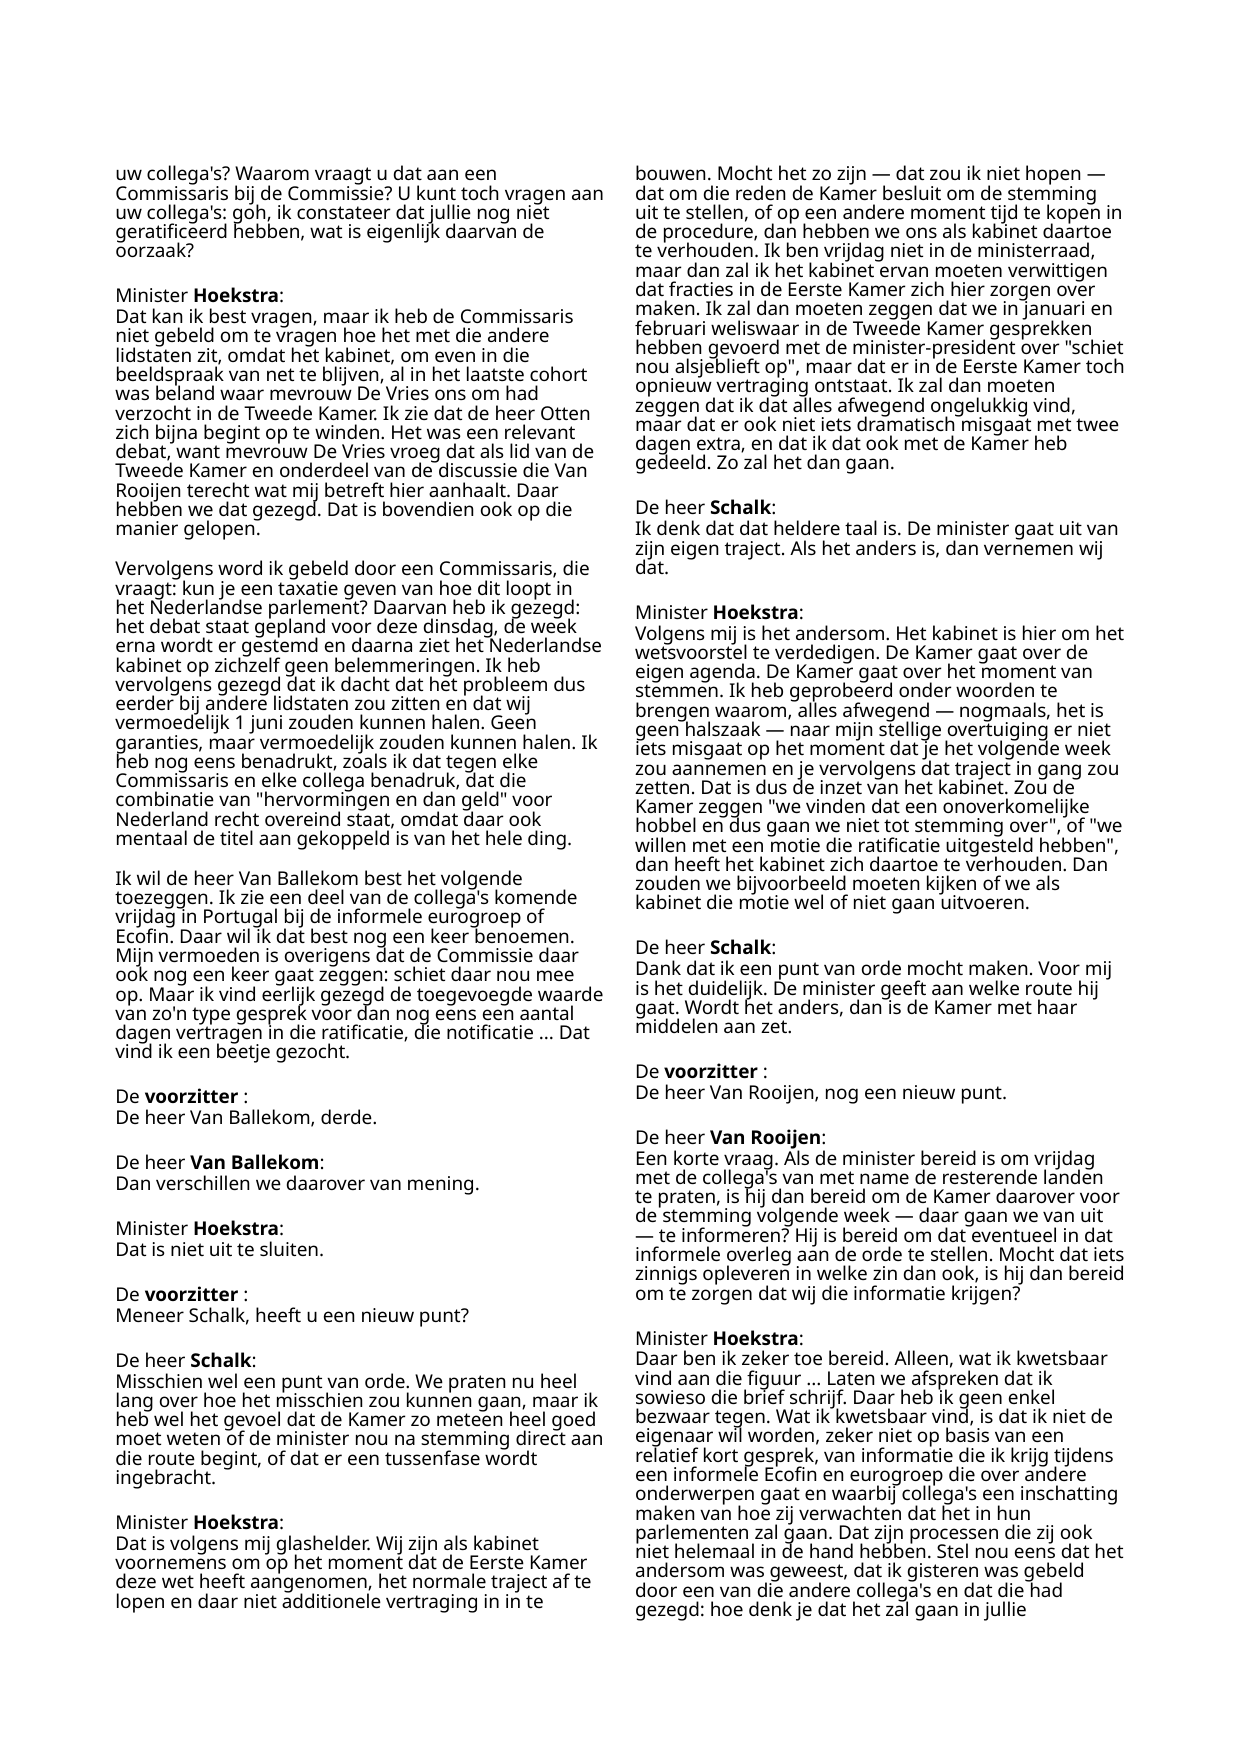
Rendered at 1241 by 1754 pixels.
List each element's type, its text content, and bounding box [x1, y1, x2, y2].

text Vervolgens word ik gebeld door een Commissaris, die vraagt: kun je een taxatie geven van hoe dit loopt in het Nederlandse parlement? Daarvan heb ik gezegd: het debat staat gepland voor deze dinsdag, de week erna wordt er gestemd en daarna ziet het Nederlandse kabinet op zichzelf geen belemmeringen. Ik heb vervolgens gezegd dat ik dacht dat het probleem dus eerder bij andere lidstaten zou zitten en dat wij vermoedelijk 1 juni zouden kunnen halen. Geen garanties, maar vermoedelijk zouden kunnen halen. Ik heb nog eens benadrukt, zoals ik dat tegen elke Commissaris en elke collega benadruk, dat die combinatie van "hervormingen en dan geld" voor Nederland recht overeind staat, omdat daar ook mentaal de titel aan gekoppeld is van het hele ding. [115, 560, 605, 849]
text De voorzitter : [115, 1281, 605, 1307]
text De heer Van Ballekom, derde. [115, 1109, 605, 1128]
text De heer Van Ballekom: [115, 1149, 605, 1175]
text Dan verschillen we daarover van mening. [115, 1175, 605, 1194]
text Een korte vraag. Als de minister bereid is om vrijdag met de collega's van met name de resterende landen te praten, is hij dan bereid om de Kamer daarover voor de stemming volgende week — daar gaan we van uit — te informeren? Hij is bereid om dat eventueel in dat informele overleg aan de orde te stellen. Mocht dat iets zinnigs opleveren in welke zin dan ook, is hij dan bereid om te zorgen dat wij die informatie krijgen? [635, 1150, 1125, 1304]
text uw collega's? Waarom vraagt u dat aan een Commissaris bij de Commissie? U kunt toch vragen aan uw collega's: goh, ik constateer dat jullie nog niet geratificeerd hebben, wat is eigenlijk daarvan de oorzaak? [115, 165, 605, 262]
text De heer Van Rooijen, nog een nieuw punt. [635, 1084, 1125, 1103]
text Dat is volgens mij glashelder. Wij zijn als kabinet voornemens om op het moment dat de Eerste Kamer deze wet heeft aangenomen, het normale traject af te lopen en daar niet additionele vertraging in in te [115, 1535, 605, 1612]
text Ik denk dat dat heldere taal is. De minister gaat uit van zijn eigen traject. Als het anders is, dan vernemen wij dat. [635, 520, 1125, 578]
text De heer Van Rooijen: [635, 1124, 1125, 1150]
text Dat kan ik best vragen, maar ik heb de Commissaris niet gebeld om te vragen hoe het met die andere lidstaten zit, omdat het kabinet, om even in die beeldspraak van net te blijven, al in het laatste cohort was beland waar mevrouw De Vries ons om had verzocht in de Tweede Kamer. Ik zie dat de heer Otten zich bijna begint op te winden. Het was een relevant debat, want mevrouw De Vries vroeg dat als lid van de Tweede Kamer en onderdeel van de discussie die Van Rooijen terecht wat mij betreft hier aanhaalt. Daar hebben we dat gezegd. Dat is bovendien ook op die manier gelopen. [115, 308, 605, 539]
text Dat is niet uit te sluiten. [115, 1241, 605, 1260]
text bouwen. Mocht het zo zijn — dat zou ik niet hopen — dat om die reden de Kamer besluit om de stemming uit te stellen, of op een andere moment tijd te kopen in de procedure, dan hebben we ons als kabinet daartoe te verhouden. Ik ben vrijdag niet in de ministerraad, maar dan zal ik het kabinet ervan moeten verwittigen dat fracties in de Eerste Kamer zich hier zorgen over maken. Ik zal dan moeten zeggen dat we in januari en februari weliswaar in de Tweede Kamer gesprekken hebben gevoerd met de minister-president over "schiet nou alsjeblieft op", maar dat er in de Eerste Kamer toch opnieuw vertraging ontstaat. Ik zal dan moeten zeggen dat ik dat alles afwegend ongelukkig vind, maar dat er ook niet iets dramatisch misgaat met twee dagen extra, en dat ik dat ook met de Kamer heb gedeeld. Zo zal het dan gaan. [635, 165, 1125, 474]
text De voorzitter : [115, 1083, 605, 1109]
text Misschien wel een punt van orde. We praten nu heel lang over hoe het misschien zou kunnen gaan, maar ik heb wel het gevoel dat de Kamer zo meteen heel goed moet weten of de minister nou na stemming direct aan die route begint, of dat er een tussenfase wordt ingebracht. [115, 1373, 605, 1488]
text De heer Schalk: [635, 934, 1125, 960]
text Minister Hoekstra: [115, 1215, 605, 1241]
text Daar ben ik zeker toe bereid. Alleen, wat ik kwetsbaar vind aan die figuur ... Laten we afspreken dat ik sowieso die brief schrijf. Daar heb ik geen enkel bezwaar tegen. Wat ik kwetsbaar vind, is dat ik niet de eigenaar wil worden, zeker niet op basis van een relatief kort gesprek, van informatie die ik krijg tijdens een informele Ecofin en eurogroep die over andere onderwerpen gaat en waarbij collega's een inschatting maken van hoe zij verwachten dat het in hun parlementen zal gaan. Dat zijn processen die zij ook niet helemaal in de hand hebben. Stel nou eens dat het andersom was geweest, dat ik gisteren was gebeld door een van die andere collega's en dat die had gezegd: hoe denk je dat het zal gaan in jullie [635, 1350, 1125, 1620]
text Meneer Schalk, heeft u een nieuw punt? [115, 1307, 605, 1326]
text Minister Hoekstra: [115, 282, 605, 308]
text Minister Hoekstra: [635, 599, 1125, 624]
text De voorzitter : [635, 1058, 1125, 1084]
text Volgens mij is het andersom. Het kabinet is hier om het wetsvoorstel te verdedigen. De Kamer gaat over de eigen agenda. De Kamer gaat over het moment van stemmen. Ik heb geprobeerd onder woorden te brengen waarom, alles afwegend — nogmaals, het is geen halszaak — naar mijn stellige overtuiging er niet iets misgaat op het moment dat je het volgende week zou aannemen en je vervolgens dat traject in gang zou zetten. Dat is dus de inzet van het kabinet. Zou de Kamer zeggen "we vinden dat een onoverkomelijke hobbel en dus gaan we niet tot stemming over", of "we willen met een motie die ratificatie uitgesteld hebben", dan heeft het kabinet zich daartoe te verhouden. Dan zouden we bijvoorbeeld moeten kijken of we als kabinet die motie wel of niet gaan uitvoeren. [635, 624, 1125, 914]
text Ik wil de heer Van Ballekom best het volgende toezeggen. Ik zie een deel van de collega's komende vrijdag in Portugal bij de informele eurogroep of Ecofin. Daar wil ik dat best nog een keer benoemen. Mijn vermoeden is overigens dat de Commissie daar ook nog een keer gaat zeggen: schiet daar nou mee op. Maar ik vind eerlijk gezegd de toegevoegde waarde van zo'n type gesprek voor dan nog eens een aantal dagen vertragen in die ratificatie, die notificatie ... Dat vind ik een beetje gezocht. [115, 870, 605, 1063]
text Minister Hoekstra: [635, 1325, 1125, 1350]
text De heer Schalk: [115, 1347, 605, 1373]
text De heer Schalk: [635, 494, 1125, 520]
text Dank dat ik een punt van orde mocht maken. Voor mij is het duidelijk. De minister geeft aan welke route hij gaat. Wordt het anders, dan is de Kamer met haar middelen aan zet. [635, 960, 1125, 1037]
text Minister Hoekstra: [115, 1509, 605, 1535]
